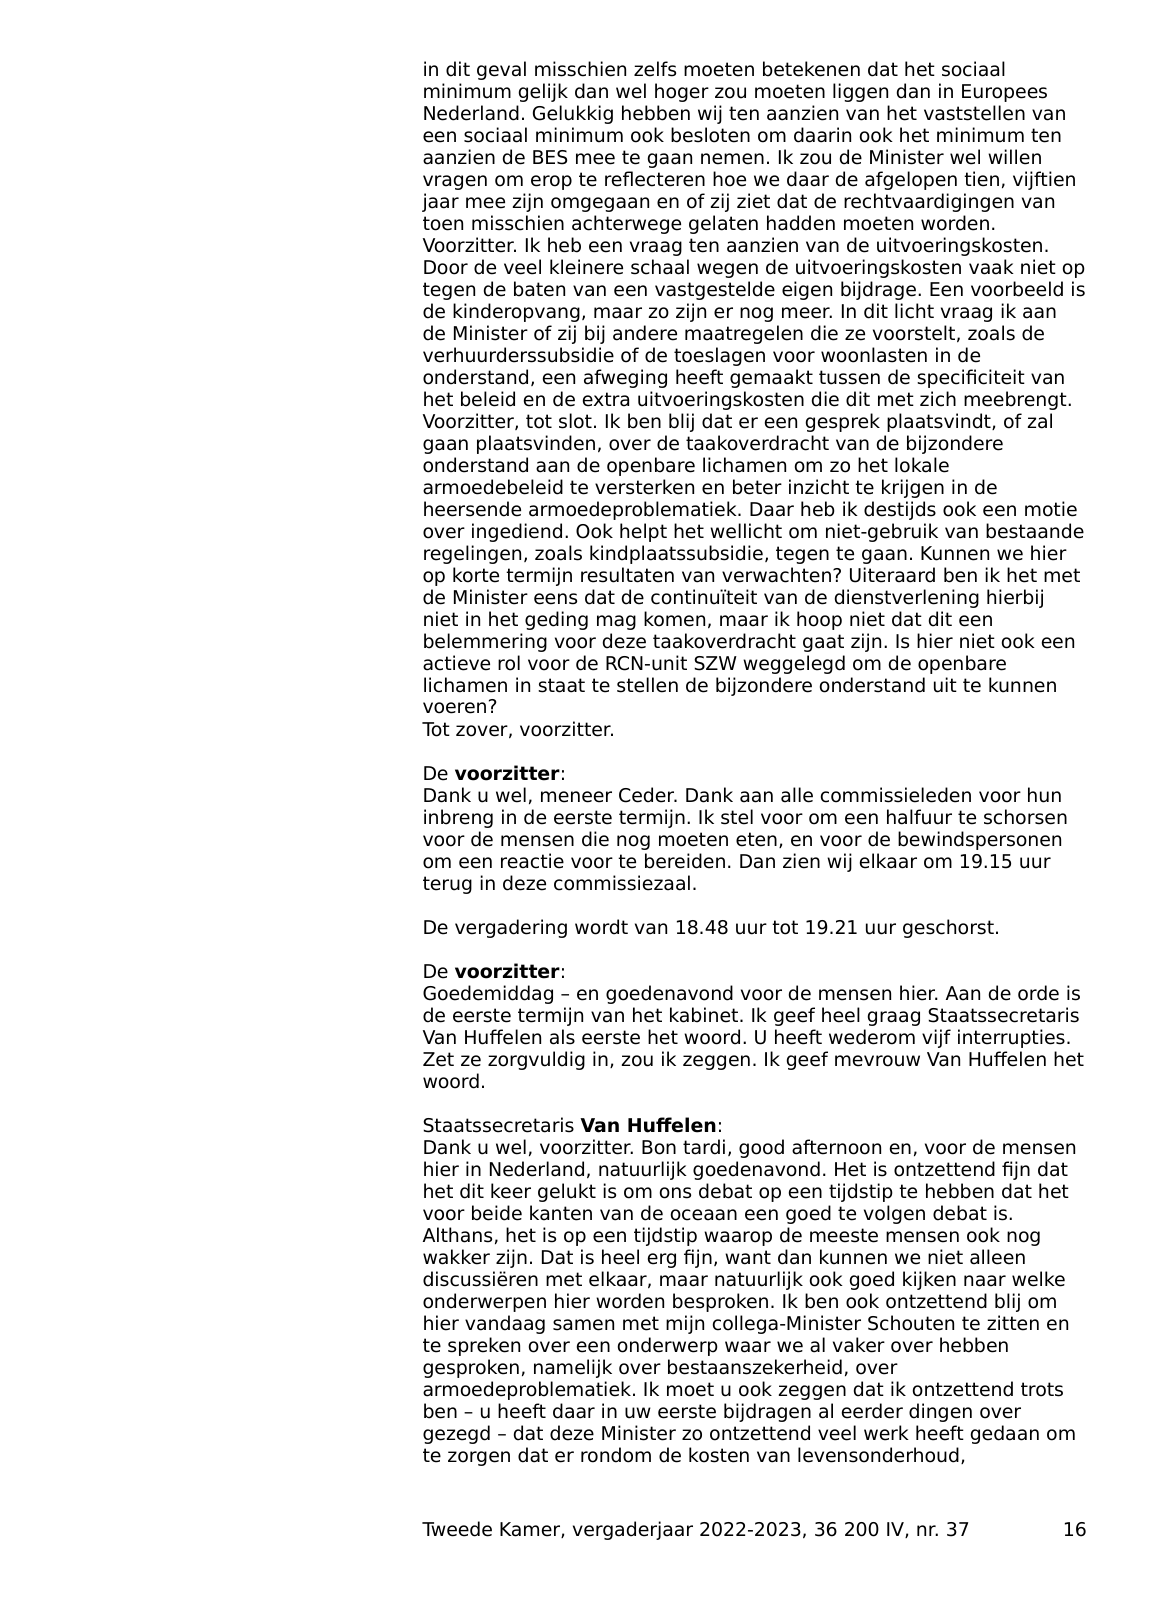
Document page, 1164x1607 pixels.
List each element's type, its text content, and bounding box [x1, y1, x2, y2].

text Voorzitter. Ik heb een vraag ten aanzien van de uitvoeringskosten. Door de veel kleinere schaal wegen de uitvoeringskosten vaak niet op tegen de baten van een vastgestelde eigen bijdrage. Een voorbeeld is de kinderopvang, maar zo zijn er nog meer. In dit licht vraag ik aan de Minister of zij bij andere maatregelen die ze voorstelt, zoals de verhuurderssubsidie of de toeslagen voor woonlasten in de onderstand, een afweging heeft gemaakt tussen de specificiteit van het beleid en de extra uitvoeringskosten die dit met zich meebrengt. [422, 235, 1087, 411]
text in dit geval misschien zelfs moeten betekenen dat het sociaal minimum gelijk dan wel hoger zou moeten liggen dan in Europees Nederland. Gelukkig hebben wij ten aanzien van het vaststellen van een sociaal minimum ook besloten om daarin ook het minimum ten aanzien de BES mee te gaan nemen. Ik zou de Minister wel willen vragen om erop te reflecteren hoe we daar de afgelopen tien, vijftien jaar mee zijn omgegaan en of zij ziet dat de rechtvaardigingen van toen misschien achterwege gelaten hadden moeten worden. [422, 59, 1087, 235]
text Tot zover, voorzitter. [422, 718, 1087, 740]
text Dank u wel, voorzitter. Bon tardi, good afternoon en, voor de mensen hier in Nederland, natuurlijk goedenavond. Het is ontzettend fijn dat het dit keer gelukt is om ons debat op een tijdstip te hebben dat het voor beide kanten van de oceaan een goed te volgen debat is. Althans, het is op een tijdstip waarop de meeste mensen ook nog wakker zijn. Dat is heel erg fijn, want dan kunnen we niet alleen discussiëren met elkaar, maar natuurlijk ook goed kijken naar welke onderwerpen hier worden besproken. Ik ben ook ontzettend blij om hier vandaag samen met mijn collega-Minister Schouten te zitten en te spreken over een onderwerp waar we al vaker over hebben gesproken, namelijk over bestaanszekerheid, over armoedeproblematiek. Ik moet u ook zeggen dat ik ontzettend trots ben – u heeft daar in uw eerste bijdragen al eerder dingen over gezegd – dat deze Minister zo ontzettend veel werk heeft gedaan om te zorgen dat er rondom de kosten van levensonderhoud, [422, 1137, 1087, 1467]
text De voorzitter: [422, 961, 1087, 983]
text De voorzitter: [422, 763, 1087, 784]
text Goedemiddag – en goedenavond voor de mensen hier. Aan de orde is de eerste termijn van het kabinet. Ik geef heel graag Staatssecretaris Van Huffelen als eerste het woord. U heeft wederom vijf interrupties. Zet ze zorgvuldig in, zou ik zeggen. Ik geef mevrouw Van Huffelen het woord. [422, 983, 1087, 1093]
text De vergadering wordt van 18.48 uur tot 19.21 uur geschorst. [422, 917, 1087, 939]
text Staatssecretaris Van Huffelen: [422, 1115, 1087, 1137]
text Dank u wel, meneer Ceder. Dank aan alle commissieleden voor hun inbreng in de eerste termijn. Ik stel voor om een halfuur te schorsen voor de mensen die nog moeten eten, en voor de bewindspersonen om een reactie voor te bereiden. Dan zien wij elkaar om 19.15 uur terug in deze commissiezaal. [422, 784, 1087, 894]
text Voorzitter, tot slot. Ik ben blij dat er een gesprek plaatsvindt, of zal gaan plaatsvinden, over de taakoverdracht van de bijzondere onderstand aan de openbare lichamen om zo het lokale armoedebeleid te versterken en beter inzicht te krijgen in de heersende armoedeproblematiek. Daar heb ik destijds ook een motie over ingediend. Ook helpt het wellicht om niet-gebruik van bestaande regelingen, zoals kindplaatssubsidie, tegen te gaan. Kunnen we hier op korte termijn resultaten van verwachten? Uiteraard ben ik het met de Minister eens dat de continuïteit van de dienstverlening hierbij niet in het geding mag komen, maar ik hoop niet dat dit een belemmering voor deze taakoverdracht gaat zijn. Is hier niet ook een actieve rol voor de RCN-unit SZW weggelegd om de openbare lichamen in staat te stellen de bijzondere onderstand uit te kunnen voeren? [422, 411, 1087, 718]
